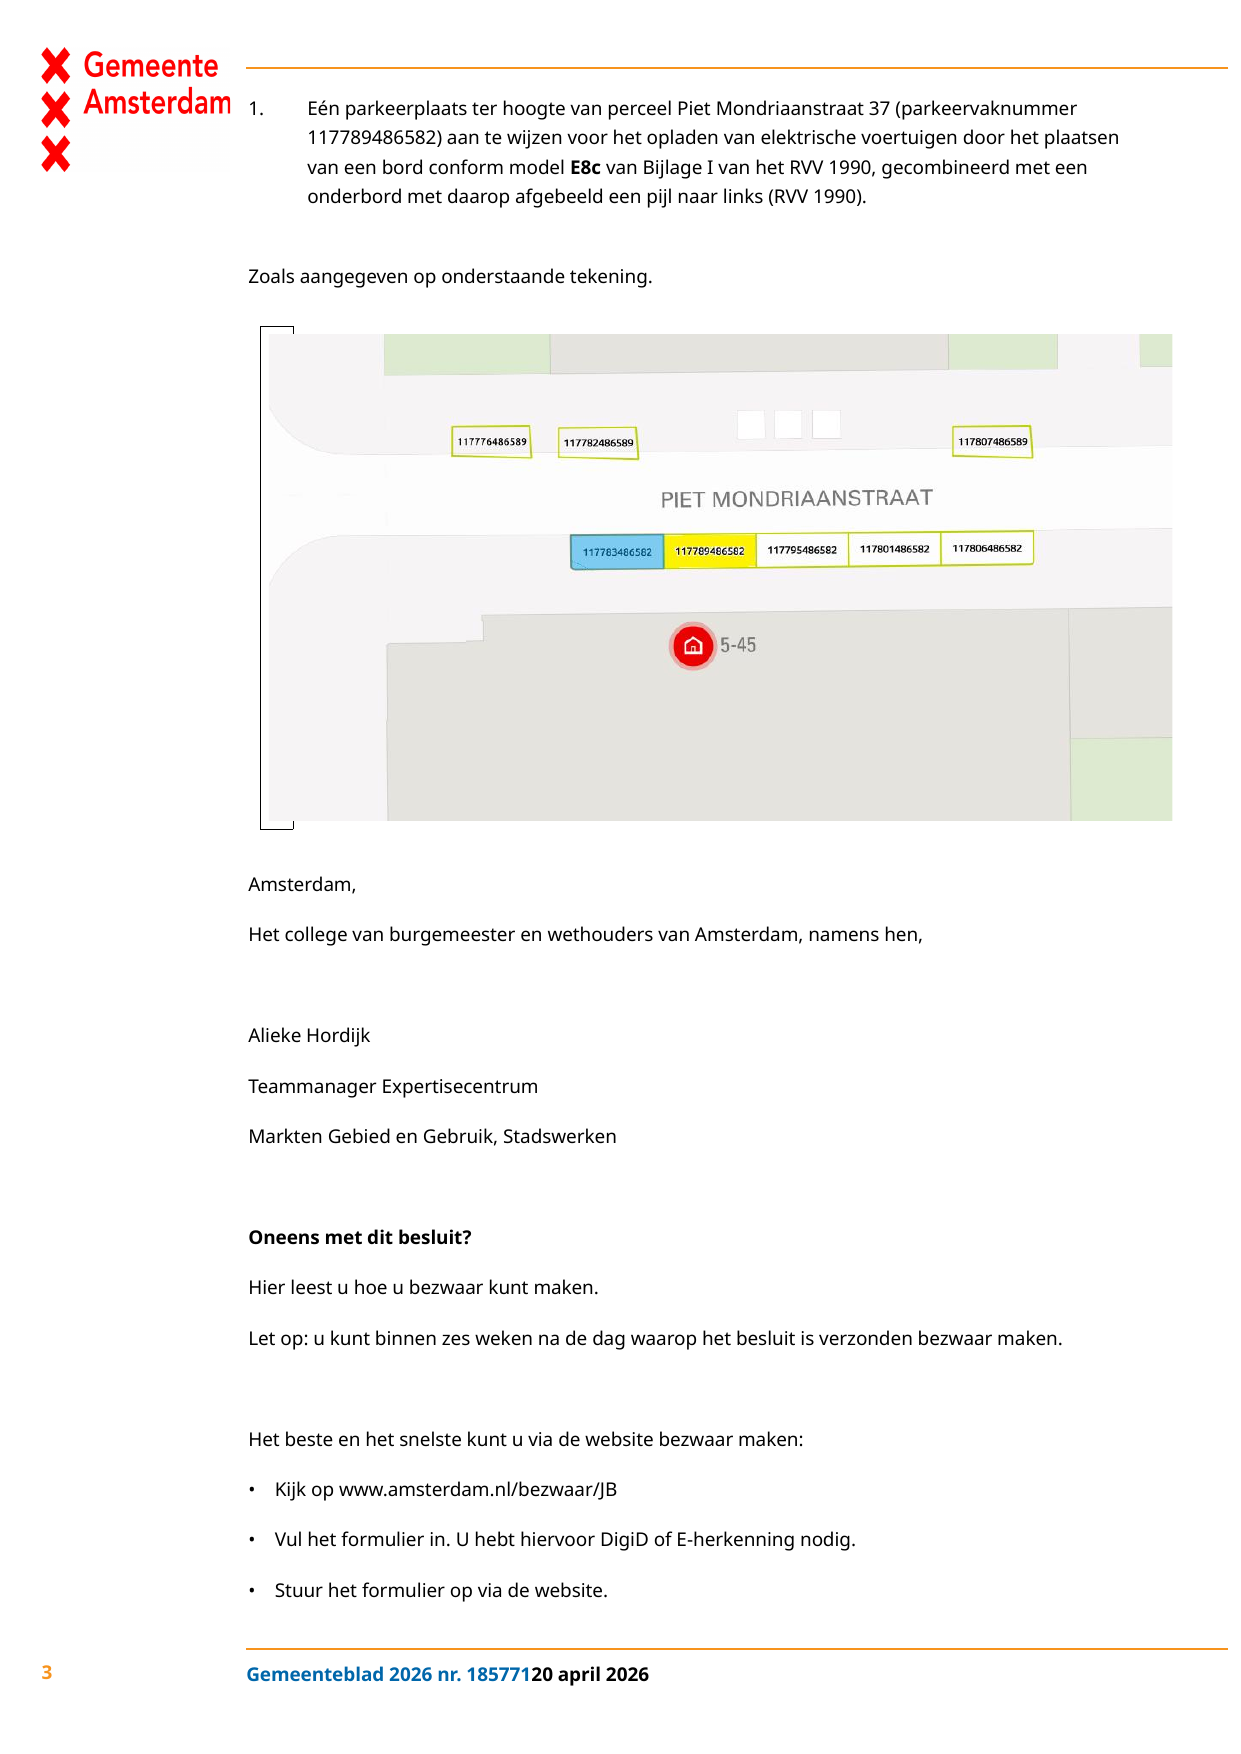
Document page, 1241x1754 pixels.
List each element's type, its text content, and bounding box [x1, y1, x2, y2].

picture [41, 47, 231, 172]
text Amsterdam, [248, 871, 1152, 897]
text Zoals aangegeven op onderstaande tekening. [248, 263, 1152, 289]
picture [268, 334, 1173, 821]
text Markten Gebied en Gebruik, Stadswerken [248, 1123, 1152, 1149]
text Oneens met dit besluit? [248, 1224, 1152, 1250]
text • Kijk op www.amsterdam.nl/bezwaar/JB [248, 1476, 1152, 1502]
list Eén parkeerplaats ter hoogte van perceel Piet Mondriaanstraat 37 (parkeervaknummer 117789486582) aan te wijzen voor het opladen van elektrische voertuigen door het plaatsen van een bord conform model E8c van Bijlage I van het RVV 1990, gecombineerd met een onderbord met daarop afgebeeld een pijl naar links (RVV 1990). [248, 95, 1152, 209]
text Teammanager Expertisecentrum [248, 1073, 1152, 1099]
text Let op: u kunt binnen zes weken na de dag waarop het besluit is verzonden bezwaar maken. [248, 1325, 1152, 1351]
text • Vul het formulier in. U hebt hiervoor DigiD of E-herkenning nodig. [248, 1527, 1152, 1552]
text Alieke Hordijk [248, 1022, 1152, 1048]
text • Stuur het formulier op via de website. [248, 1577, 1152, 1603]
text Het beste en het snelste kunt u via de website bezwaar maken: [248, 1426, 1152, 1452]
text Het college van burgemeester en wethouders van Amsterdam, namens hen, [248, 922, 1152, 947]
text Hier leest u hoe u bezwaar kunt maken. [248, 1274, 1152, 1300]
